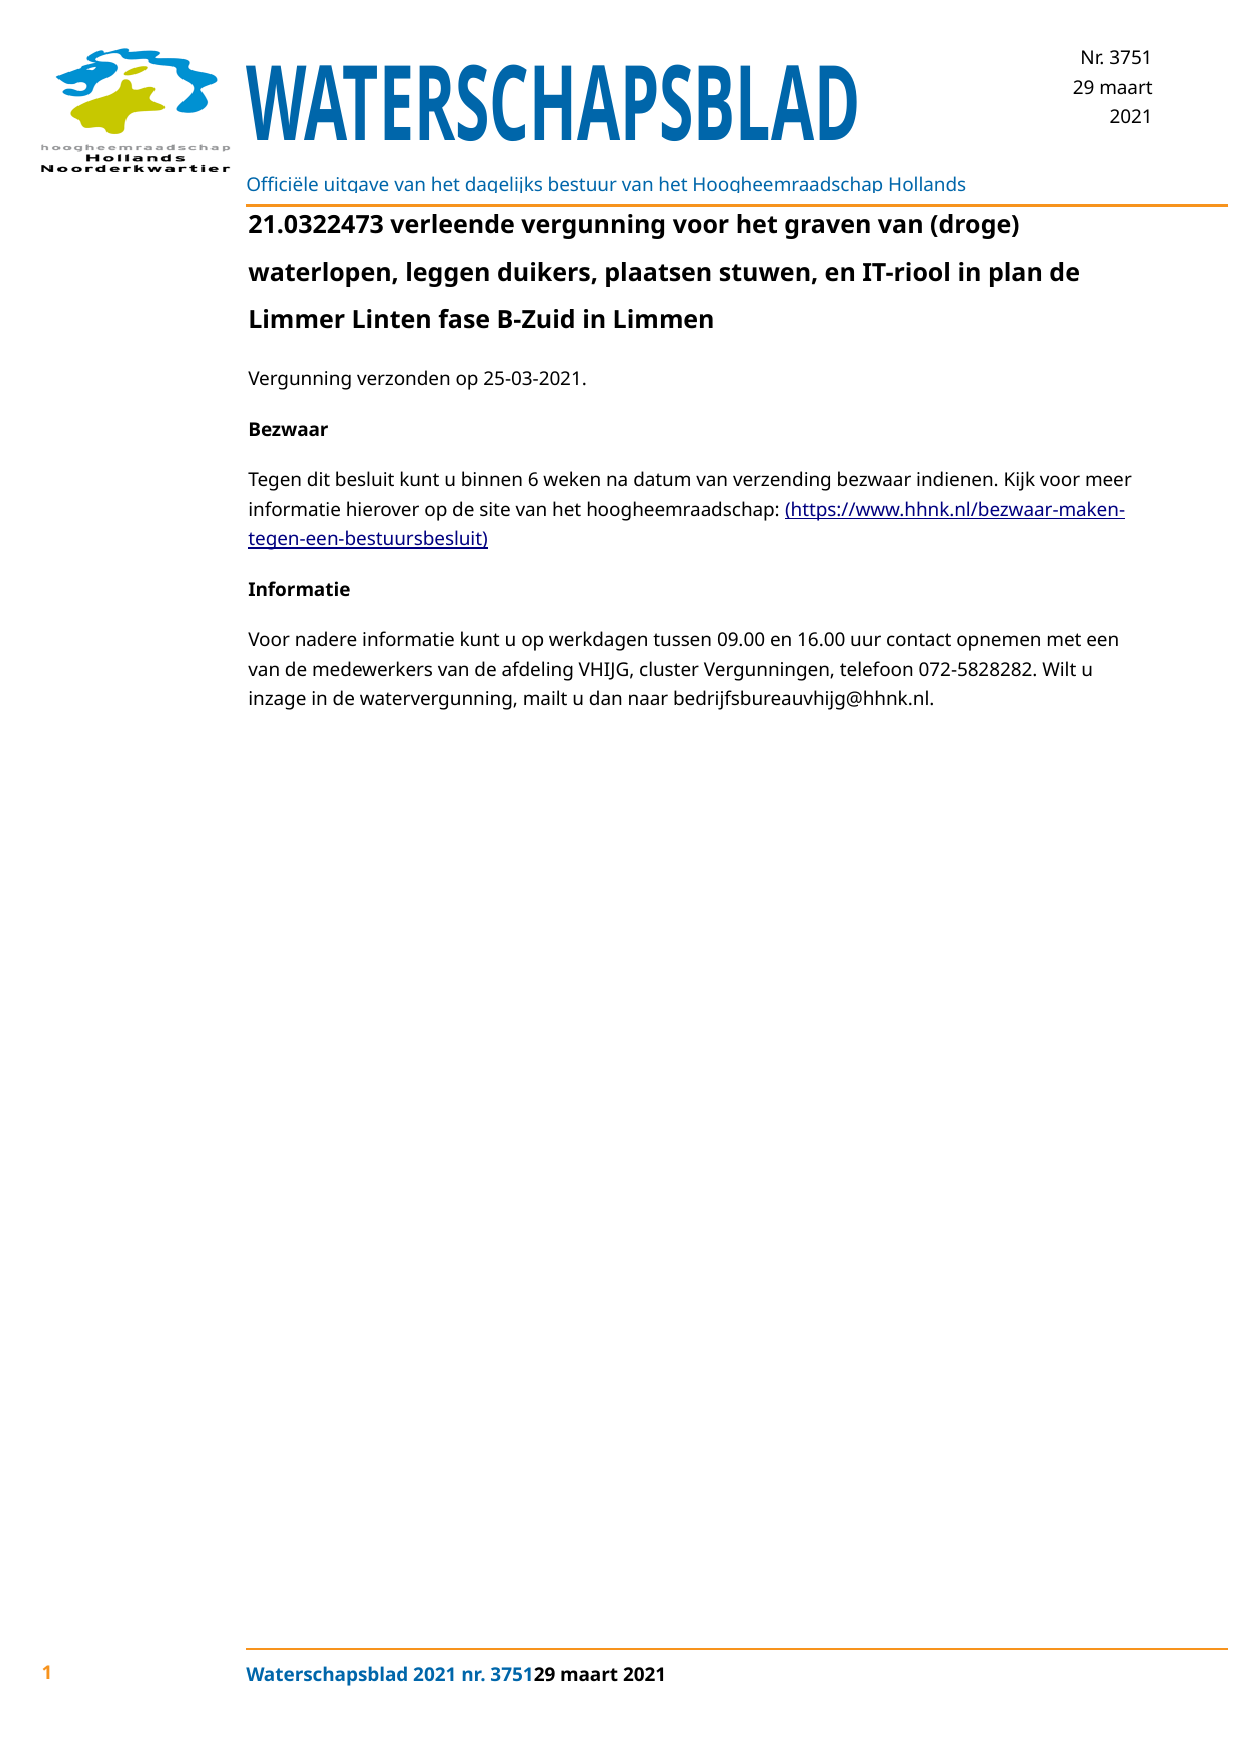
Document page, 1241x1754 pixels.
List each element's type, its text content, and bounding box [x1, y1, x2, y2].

text 21.0322473 verleende vergunning voor het graven van (droge) waterlopen, leggen duikers, plaatsen stuwen, en IT-riool in plan de Limmer Linten fase B-Zuid in Limmen [248, 207, 1152, 336]
text Informatie [248, 576, 1152, 602]
text Tegen dit besluit kunt u binnen 6 weken na datum van verzending bezwaar indienen. Kijk voor meer informatie hierover op de site van het hoogheemraadschap: (https://www.hhnk.nl/bezwaar-maken-tegen-een-bestuursbesluit) [248, 466, 1152, 551]
text Voor nadere informatie kunt u op werkdagen tussen 09.00 en 16.00 uur contact opnemen met een van de medewerkers van de afdeling VHIJG, cluster Vergunningen, telefoon 072-5828282. Wilt u inzage in de watervergunning, mailt u dan naar bedrijfsbureauvhijg@hhnk.nl. [248, 626, 1152, 711]
text Bezwaar [248, 416, 1152, 442]
text Vergunning verzonden op 25-03-2021. [248, 366, 1152, 391]
picture [41, 47, 231, 172]
